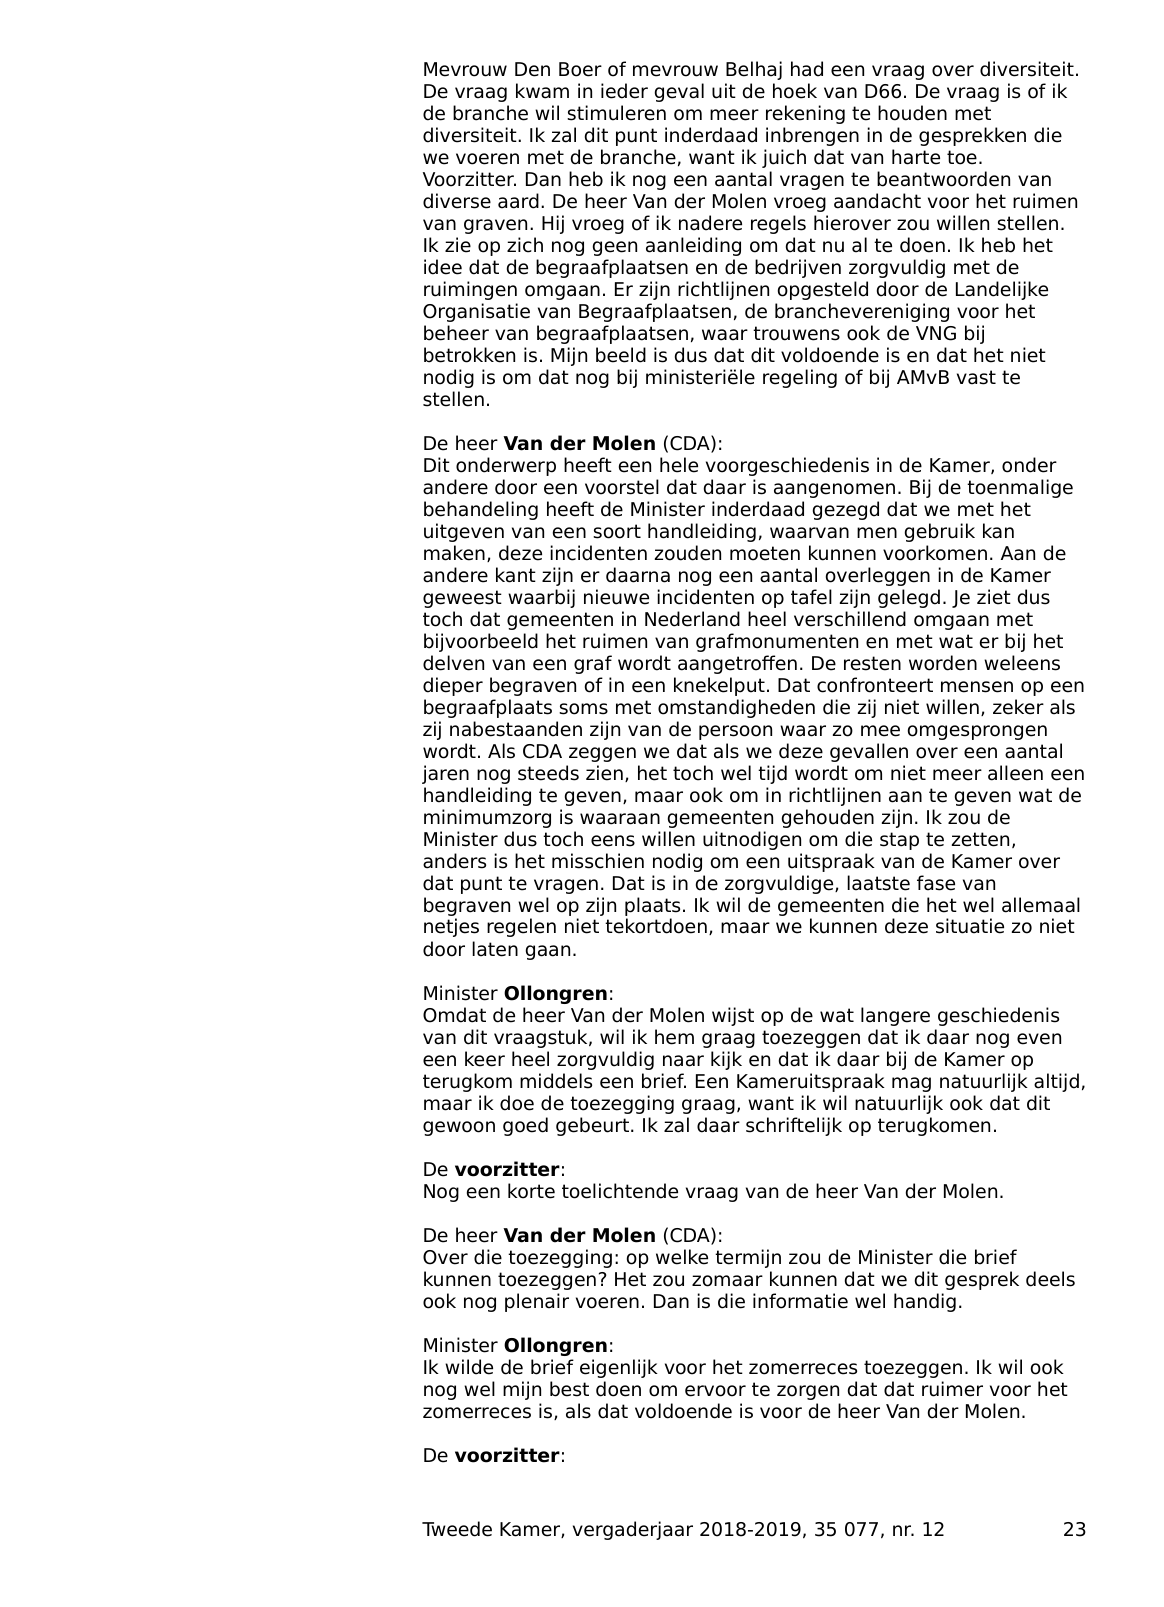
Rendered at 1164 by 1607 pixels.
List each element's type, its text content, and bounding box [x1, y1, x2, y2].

text Omdat de heer Van der Molen wijst op de wat langere geschiedenis van dit vraagstuk, wil ik hem graag toezeggen dat ik daar nog even een keer heel zorgvuldig naar kijk en dat ik daar bij de Kamer op terugkom middels een brief. Een Kameruitspraak mag natuurlijk altijd, maar ik doe de toezegging graag, want ik wil natuurlijk ook dat dit gewoon goed gebeurt. Ik zal daar schriftelijk op terugkomen. [422, 1004, 1087, 1136]
text Minister Ollongren: [422, 1335, 1087, 1357]
text Nog een korte toelichtende vraag van de heer Van der Molen. [422, 1181, 1087, 1203]
text Dit onderwerp heeft een hele voorgeschiedenis in de Kamer, onder andere door een voorstel dat daar is aangenomen. Bij de toenmalige behandeling heeft de Minister inderdaad gezegd dat we met het uitgeven van een soort handleiding, waarvan men gebruik kan maken, deze incidenten zouden moeten kunnen voorkomen. Aan de andere kant zijn er daarna nog een aantal overleggen in de Kamer geweest waarbij nieuwe incidenten op tafel zijn gelegd. Je ziet dus toch dat gemeenten in Nederland heel verschillend omgaan met bijvoorbeeld het ruimen van grafmonumenten en met wat er bij het delven van een graf wordt aangetroffen. De resten worden weleens dieper begraven of in een knekelput. Dat confronteert mensen op een begraafplaats soms met omstandigheden die zij niet willen, zeker als zij nabestaanden zijn van de persoon waar zo mee omgesprongen wordt. Als CDA zeggen we dat als we deze gevallen over een aantal jaren nog steeds zien, het toch wel tijd wordt om niet meer alleen een handleiding te geven, maar ook om in richtlijnen aan te geven wat de minimumzorg is waaraan gemeenten gehouden zijn. Ik zou de Minister dus toch eens willen uitnodigen om die stap te zetten, anders is het misschien nodig om een uitspraak van de Kamer over dat punt te vragen. Dat is in de zorgvuldige, laatste fase van begraven wel op zijn plaats. Ik wil de gemeenten die het wel allemaal netjes regelen niet tekortdoen, maar we kunnen deze situatie zo niet door laten gaan. [422, 455, 1087, 960]
text Voorzitter. Dan heb ik nog een aantal vragen te beantwoorden van diverse aard. De heer Van der Molen vroeg aandacht voor het ruimen van graven. Hij vroeg of ik nadere regels hierover zou willen stellen. Ik zie op zich nog geen aanleiding om dat nu al te doen. Ik heb het idee dat de begraafplaatsen en de bedrijven zorgvuldig met de ruimingen omgaan. Er zijn richtlijnen opgesteld door de Landelijke Organisatie van Begraafplaatsen, de branchevereniging voor het beheer van begraafplaatsen, waar trouwens ook de VNG bij betrokken is. Mijn beeld is dus dat dit voldoende is en dat het niet nodig is om dat nog bij ministeriële regeling of bij AMvB vast te stellen. [422, 169, 1087, 411]
text Ik wilde de brief eigenlijk voor het zomerreces toezeggen. Ik wil ook nog wel mijn best doen om ervoor te zorgen dat dat ruimer voor het zomerreces is, als dat voldoende is voor de heer Van der Molen. [422, 1357, 1087, 1423]
text De voorzitter: [422, 1445, 1087, 1467]
text Minister Ollongren: [422, 983, 1087, 1004]
text De heer Van der Molen (CDA): [422, 433, 1087, 455]
text Mevrouw Den Boer of mevrouw Belhaj had een vraag over diversiteit. De vraag kwam in ieder geval uit de hoek van D66. De vraag is of ik de branche wil stimuleren om meer rekening te houden met diversiteit. Ik zal dit punt inderdaad inbrengen in de gesprekken die we voeren met de branche, want ik juich dat van harte toe. [422, 59, 1087, 169]
text Over die toezegging: op welke termijn zou de Minister die brief kunnen toezeggen? Het zou zomaar kunnen dat we dit gesprek deels ook nog plenair voeren. Dan is die informatie wel handig. [422, 1247, 1087, 1313]
text De voorzitter: [422, 1159, 1087, 1181]
text De heer Van der Molen (CDA): [422, 1225, 1087, 1247]
